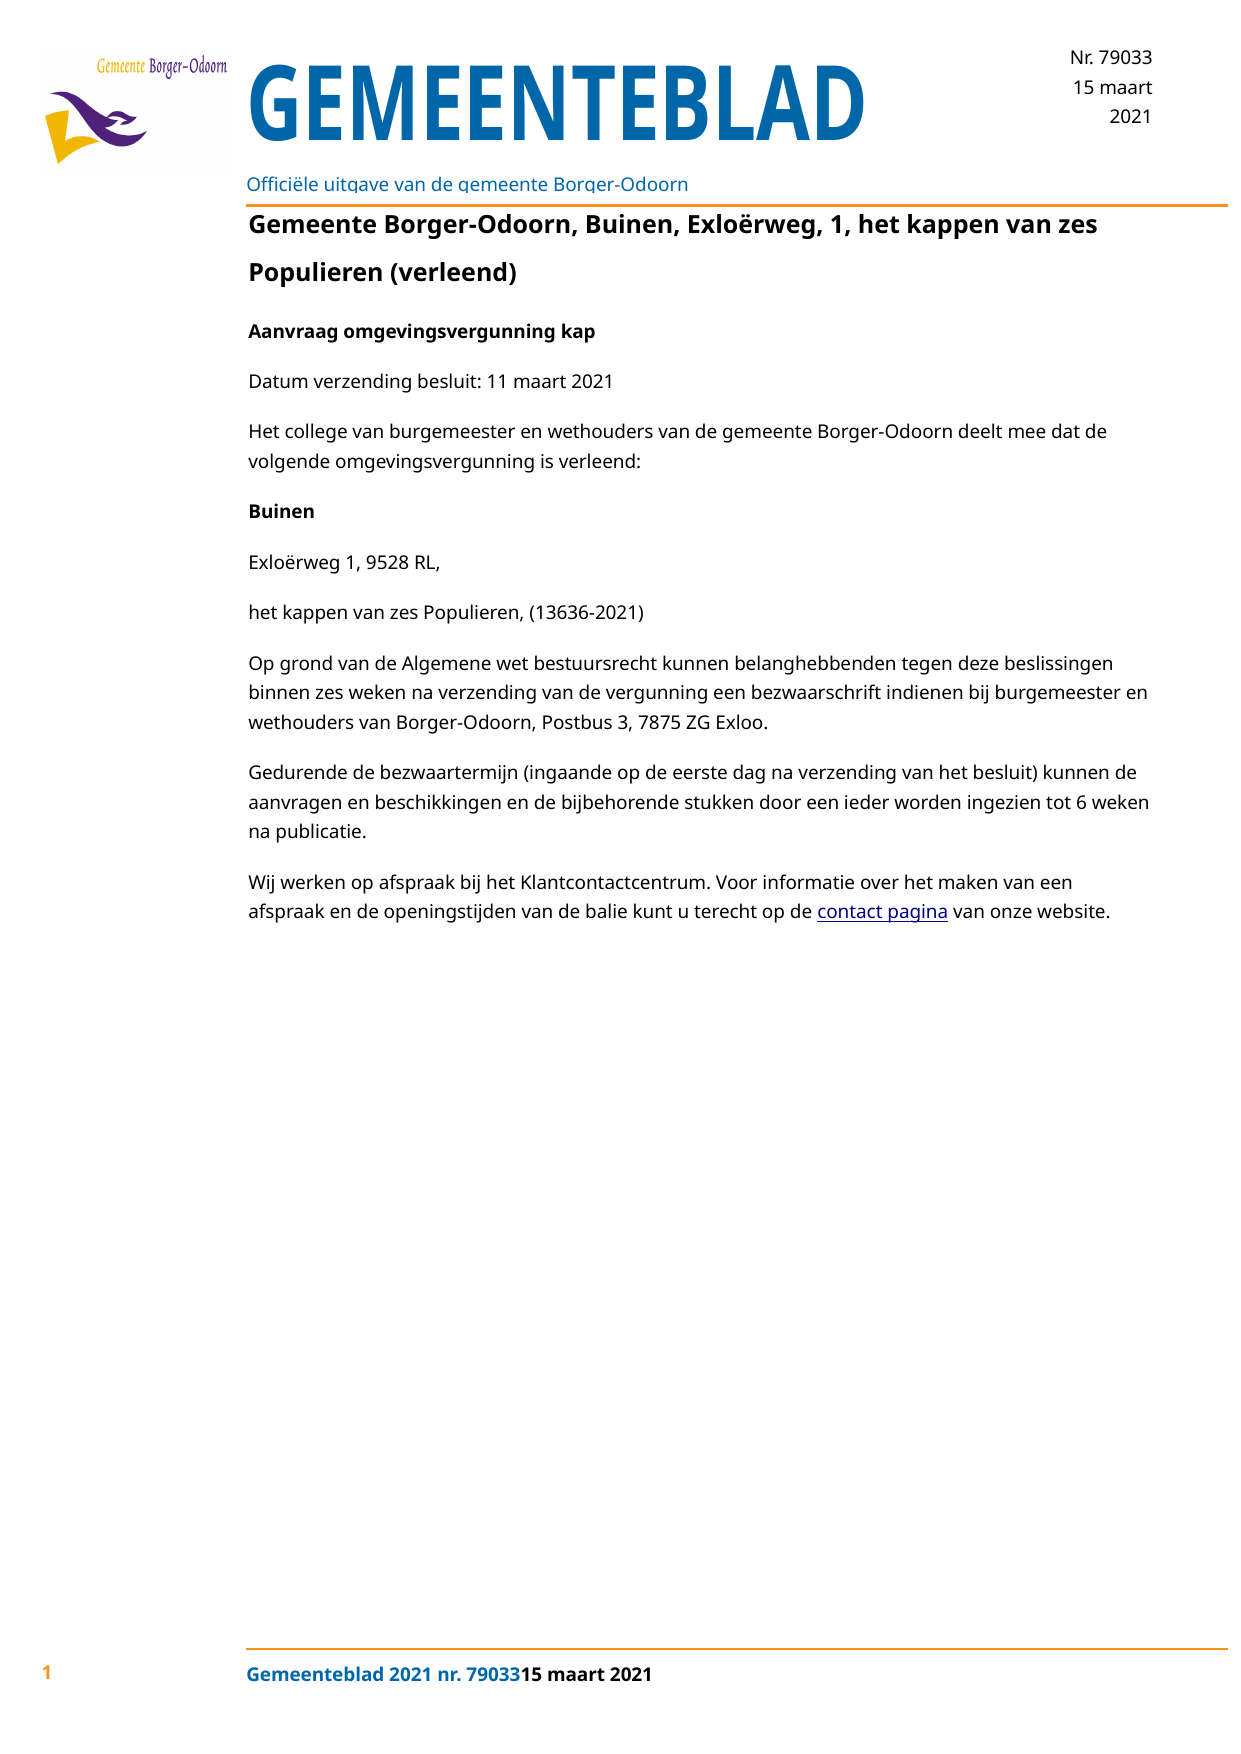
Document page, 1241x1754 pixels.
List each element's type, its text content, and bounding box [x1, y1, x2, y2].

text Het college van burgemeester en wethouders van de gemeente Borger-Odoorn deelt mee dat de volgende omgevingsvergunning is verleend: [248, 419, 1152, 474]
text Aanvraag omgevingsvergunning kap [248, 318, 1152, 344]
text Buinen [248, 499, 1152, 524]
text Op grond van de Algemene wet bestuursrecht kunnen belanghebbenden tegen deze beslissingen binnen zes weken na verzending van de vergunning een bezwaarschrift indienen bij burgemeester en wethouders van Borger-Odoorn, Postbus 3, 7875 ZG Exloo. [248, 650, 1152, 735]
text Gedurende de bezwaartermijn (ingaande op de eerste dag na verzending van het besluit) kunnen de aanvragen en beschikkingen en de bijbehorende stukken door een ieder worden ingezien tot 6 weken na publicatie. [248, 759, 1152, 844]
text het kappen van zes Populieren, (13636-2021) [248, 599, 1152, 625]
text Exloërweg 1, 9528 RL, [248, 549, 1152, 575]
text Datum verzending besluit: 11 maart 2021 [248, 368, 1152, 394]
text Gemeente Borger-Odoorn, Buinen, Exloërweg, 1, het kappen van zes Populieren (verleend) [248, 207, 1152, 288]
picture [41, 47, 231, 172]
text Wij werken op afspraak bij het Klantcontactcentrum. Voor informatie over het maken van een afspraak en de openingstijden van de balie kunt u terecht op de contact pagina van onze website. [248, 869, 1152, 924]
